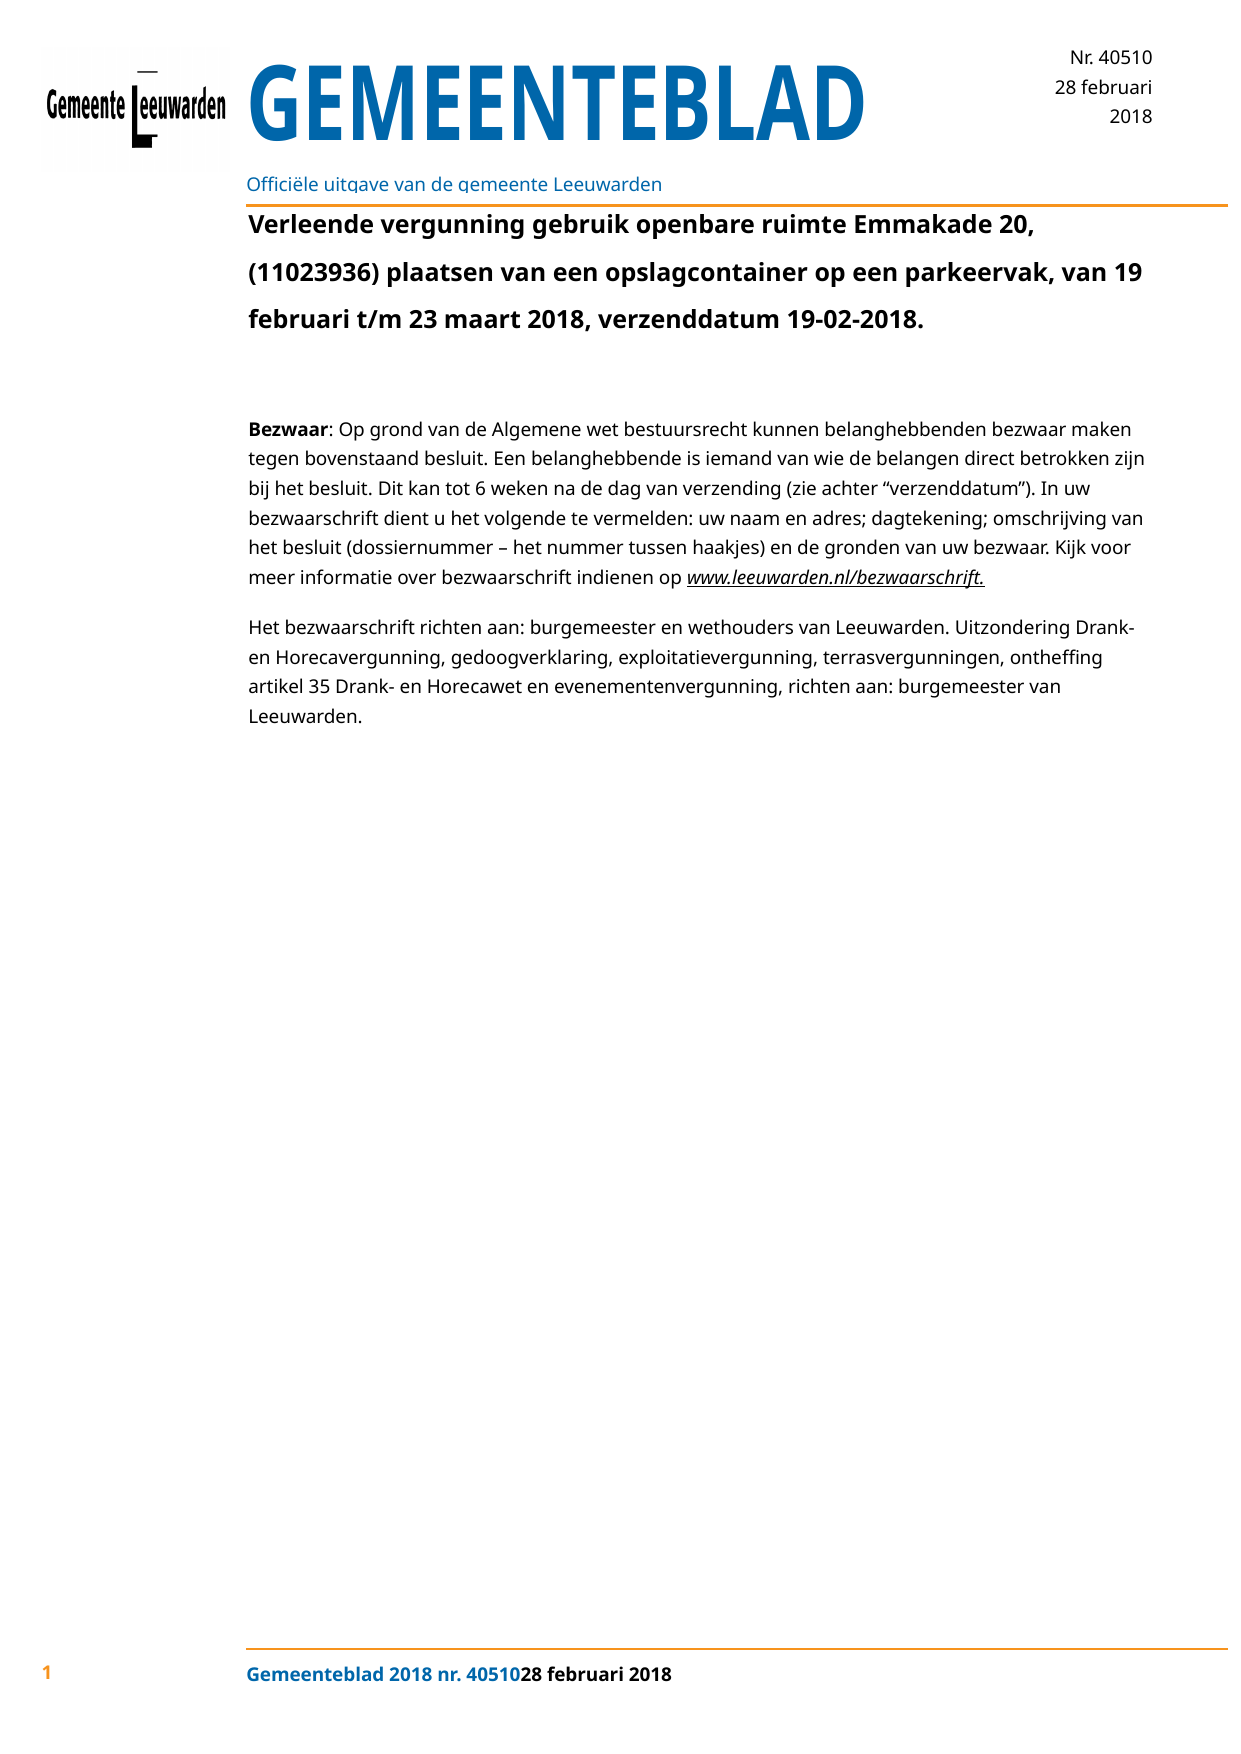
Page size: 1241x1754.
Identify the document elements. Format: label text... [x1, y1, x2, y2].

text Het bezwaarschrift richten aan: burgemeester en wethouders van Leeuwarden. Uitzondering Drank- en Horecavergunning, gedoogverklaring, exploitatievergunning, terrasvergunningen, ontheffing artikel 35 Drank- en Horecawet en evenementenvergunning, richten aan: burgemeester van Leeuwarden. [248, 614, 1152, 729]
text Bezwaar: Op grond van de Algemene wet bestuursrecht kunnen belanghebbenden bezwaar maken tegen bovenstaand besluit. Een belanghebbende is iemand van wie de belangen direct betrokken zijn bij het besluit. Dit kan tot 6 weken na de dag van verzending (zie achter “verzenddatum”). In uw bezwaarschrift dient u het volgende te vermelden: uw naam en adres; dagtekening; omschrijving van het besluit (dossiernummer – het nummer tussen haakjes) en de gronden van uw bezwaar. Kijk voor meer informatie over bezwaarschrift indienen op www.leeuwarden.nl/bezwaarschrift. [248, 416, 1152, 589]
text Verleende vergunning gebruik openbare ruimte Emmakade 20, (11023936) plaatsen van een opslagcontainer op een parkeervak, van 19 februari t/m 23 maart 2018, verzenddatum 19-02-2018. [248, 207, 1152, 336]
picture [41, 47, 231, 172]
